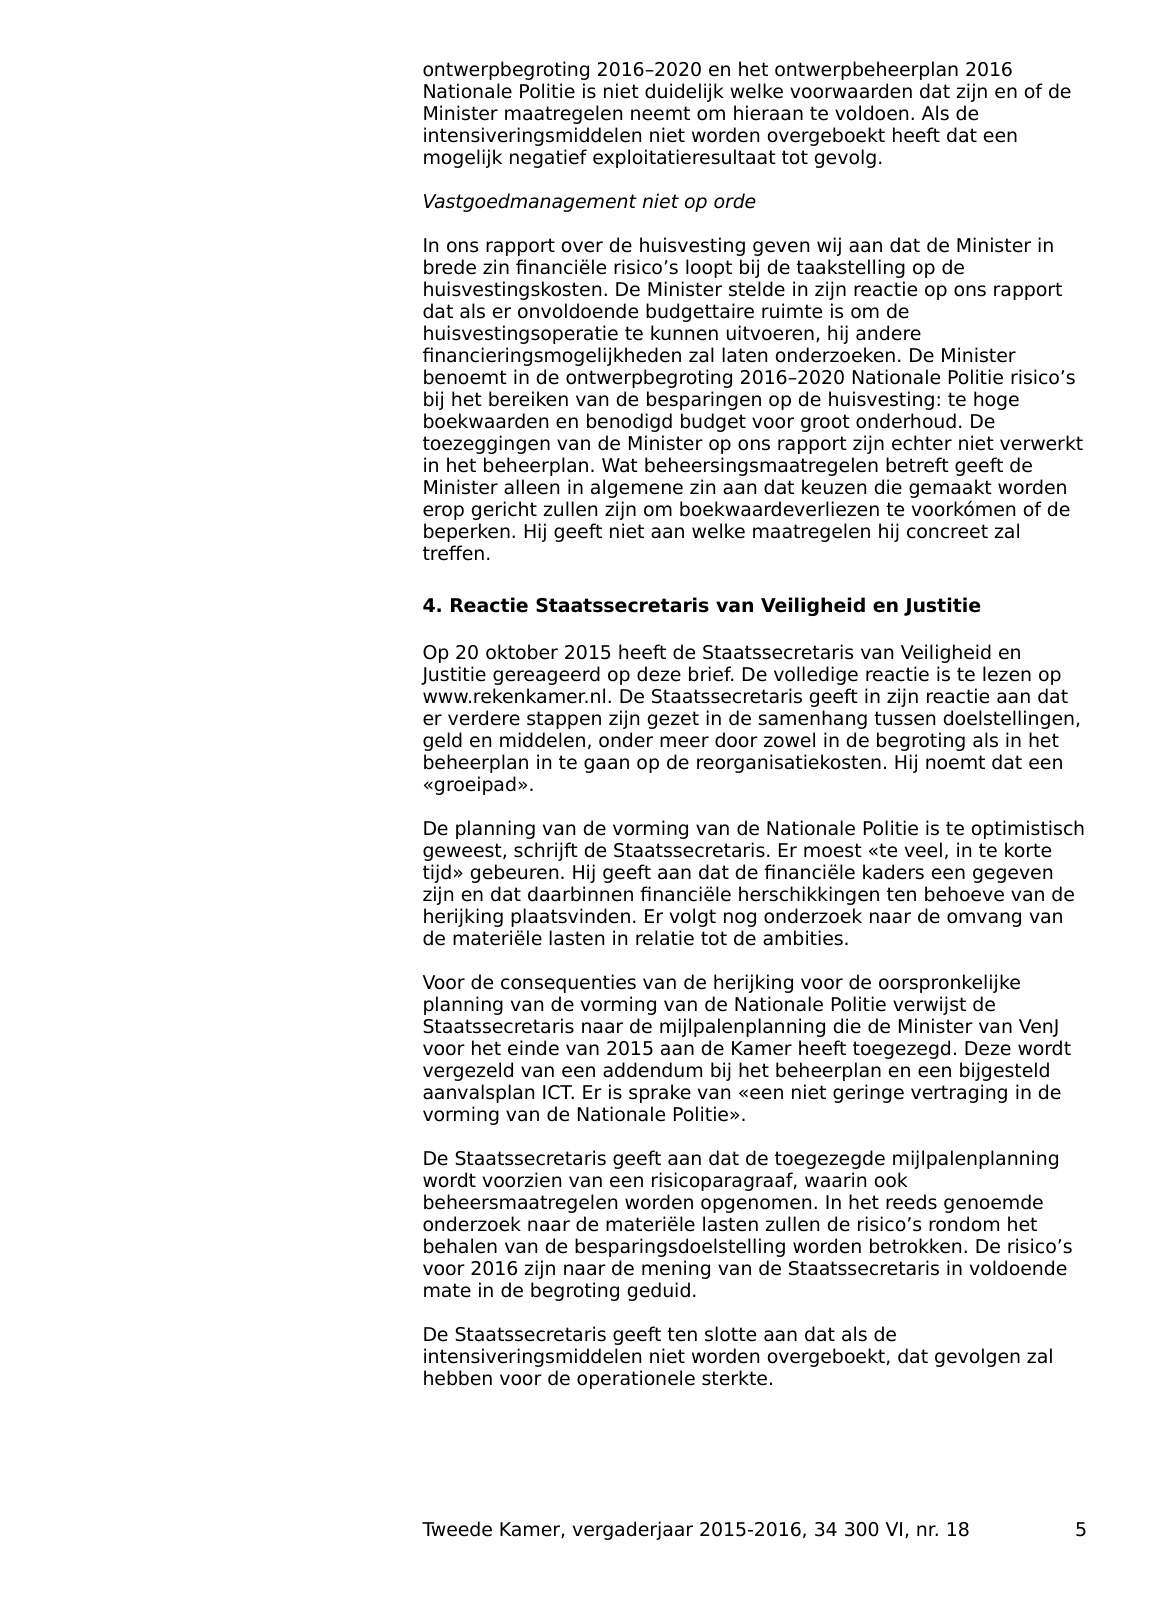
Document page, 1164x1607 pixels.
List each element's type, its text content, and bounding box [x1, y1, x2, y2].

text De Staatssecretaris geeft aan dat de toegezegde mijlpalenplanning wordt voorzien van een risicoparagraaf, waarin ook beheersmaatregelen worden opgenomen. In het reeds genoemde onderzoek naar de materiële lasten zullen de risico’s rondom het behalen van de besparingsdoelstelling worden betrokken. De risico’s voor 2016 zijn naar de mening van de Staatssecretaris in voldoende mate in de begroting geduid. [422, 1148, 1087, 1302]
text De Staatssecretaris geeft ten slotte aan dat als de intensiveringsmiddelen niet worden overgeboekt, dat gevolgen zal hebben voor de operationele sterkte. [422, 1324, 1087, 1390]
text Voor de consequenties van de herijking voor de oorspronkelijke planning van de vorming van de Nationale Politie verwijst de Staatssecretaris naar de mijlpalenplanning die de Minister van VenJ voor het einde van 2015 aan de Kamer heeft toegezegd. Deze wordt vergezeld van een addendum bij het beheerplan en een bijgesteld aanvalsplan ICT. Er is sprake van «een niet geringe vertraging in de vorming van de Nationale Politie». [422, 972, 1087, 1126]
text In ons rapport over de huisvesting geven wij aan dat de Minister in brede zin financiële risico’s loopt bij de taakstelling op de huisvestingskosten. De Minister stelde in zijn reactie op ons rapport dat als er onvoldoende budgettaire ruimte is om de huisvestingsoperatie te kunnen uitvoeren, hij andere financieringsmogelijkheden zal laten onderzoeken. De Minister benoemt in de ontwerpbegroting 2016–2020 Nationale Politie risico’s bij het bereiken van de besparingen op de huisvesting: te hoge boekwaarden en benodigd budget voor groot onderhoud. De toezeggingen van de Minister op ons rapport zijn echter niet verwerkt in het beheerplan. Wat beheersingsmaatregelen betreft geeft de Minister alleen in algemene zin aan dat keuzen die gemaakt worden erop gericht zullen zijn om boekwaardeverliezen te voorkómen of de beperken. Hij geeft niet aan welke maatregelen hij concreet zal treffen. [422, 235, 1087, 565]
text Op 20 oktober 2015 heeft de Staatssecretaris van Veiligheid en Justitie gereageerd op deze brief. De volledige reactie is te lezen op www.rekenkamer.nl. De Staatssecretaris geeft in zijn reactie aan dat er verdere stappen zijn gezet in de samenhang tussen doelstellingen, geld en middelen, onder meer door zowel in de begroting als in het beheerplan in te gaan op de reorganisatiekosten. Hij noemt dat een «groeipad». [422, 642, 1087, 796]
subtitle Vastgoedmanagement niet op orde [422, 191, 1087, 213]
text ontwerpbegroting 2016–2020 en het ontwerpbeheerplan 2016 Nationale Politie is niet duidelijk welke voorwaarden dat zijn en of de Minister maatregelen neemt om hieraan te voldoen. Als de intensiveringsmiddelen niet worden overgeboekt heeft dat een mogelijk negatief exploitatieresultaat tot gevolg. [422, 59, 1087, 169]
subtitle 4. Reactie Staatssecretaris van Veiligheid en Justitie [422, 595, 1087, 617]
text De planning van de vorming van de Nationale Politie is te optimistisch geweest, schrijft de Staatssecretaris. Er moest «te veel, in te korte tijd» gebeuren. Hij geeft aan dat de financiële kaders een gegeven zijn en dat daarbinnen financiële herschikkingen ten behoeve van de herijking plaatsvinden. Er volgt nog onderzoek naar de omvang van de materiële lasten in relatie tot de ambities. [422, 818, 1087, 950]
